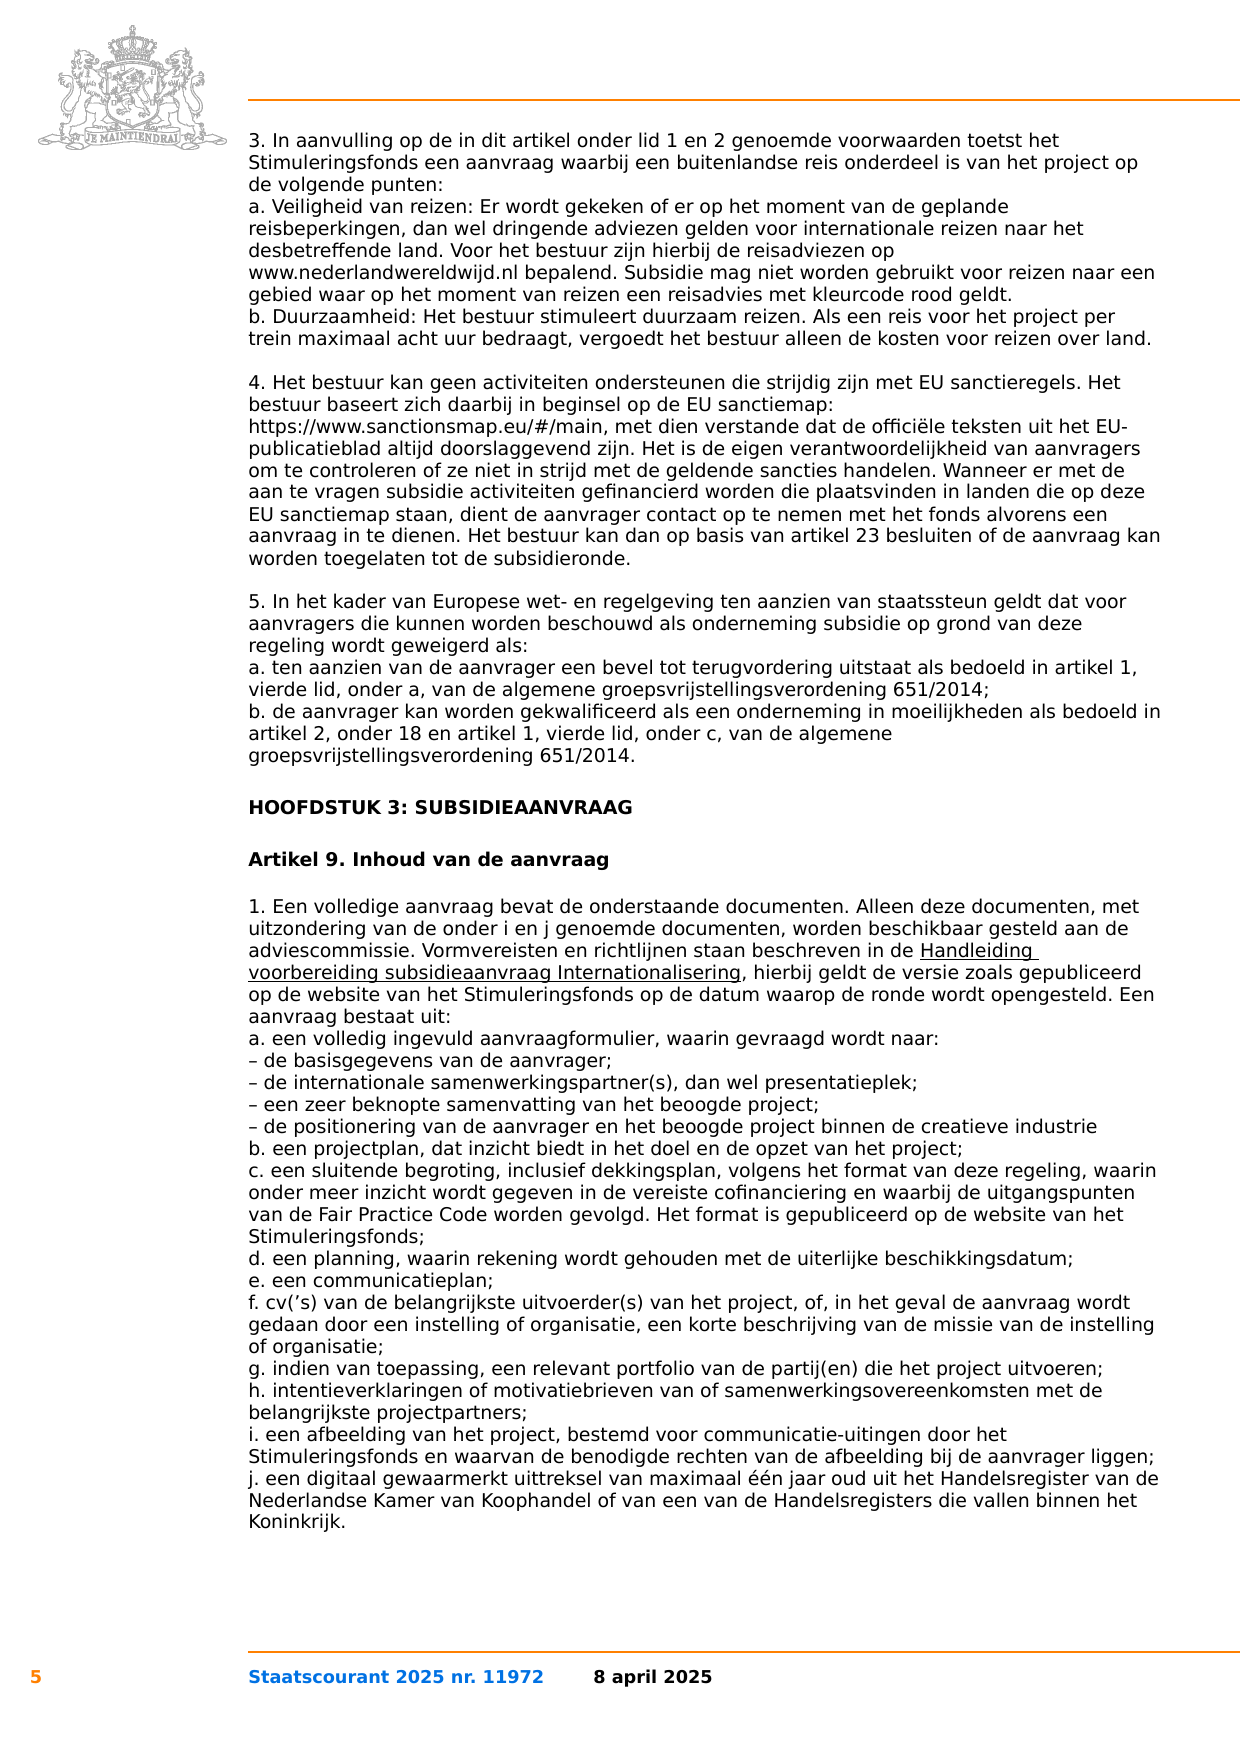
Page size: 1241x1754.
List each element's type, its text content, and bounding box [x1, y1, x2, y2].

text a. ten aanzien van de aanvrager een bevel tot terugvordering uitstaat als bedoeld in artikel 1, vierde lid, onder a, van de algemene groepsvrijstellingsverordening 651/2014; [248, 657, 1163, 701]
text 5. In het kader van Europese wet- en regelgeving ten aanzien van staatssteun geldt dat voor aanvragers die kunnen worden beschouwd als onderneming subsidie op grond van deze regeling wordt geweigerd als: [248, 591, 1163, 657]
text d. een planning, waarin rekening wordt gehouden met de uiterlijke beschikkingsdatum; [248, 1248, 1163, 1270]
text a. Veiligheid van reizen: Er wordt gekeken of er op het moment van de geplande reisbeperkingen, dan wel dringende adviezen gelden voor internationale reizen naar het desbetreffende land. Voor het bestuur zijn hierbij de reisadviezen op www.nederlandwereldwijd.nl bepalend. Subsidie mag niet worden gebruikt voor reizen naar een gebied waar op het moment van reizen een reisadvies met kleurcode rood geldt. [248, 196, 1163, 306]
text b. Duurzaamheid: Het bestuur stimuleert duurzaam reizen. Als een reis voor het project per trein maximaal acht uur bedraagt, vergoedt het bestuur alleen de kosten voor reizen over land. [248, 306, 1163, 350]
text j. een digitaal gewaarmerkt uittreksel van maximaal één jaar oud uit het Handelsregister van de Nederlandse Kamer van Koophandel of van een van de Handelsregisters die vallen binnen het Koninkrijk. [248, 1467, 1163, 1533]
text g. indien van toepassing, een relevant portfolio van de partij(en) die het project uitvoeren; [248, 1358, 1163, 1379]
text h. intentieverklaringen of motivatiebrieven van of samenwerkingsovereenkomsten met de belangrijkste projectpartners; [248, 1379, 1163, 1423]
text b. een projectplan, dat inzicht biedt in het doel en de opzet van het project; [248, 1138, 1163, 1160]
text – een zeer beknopte samenvatting van het beoogde project; [248, 1094, 1163, 1116]
text a. een volledig ingevuld aanvraagformulier, waarin gevraagd wordt naar: [248, 1028, 1163, 1050]
text f. cv(’s) van de belangrijkste uitvoerder(s) van het project, of, in het geval de aanvraag wordt gedaan door een instelling of organisatie, een korte beschrijving van de missie van de instelling of organisatie; [248, 1292, 1163, 1358]
text 1. Een volledige aanvraag bevat de onderstaande documenten. Alleen deze documenten, met uitzondering van de onder i en j genoemde documenten, worden beschikbaar gesteld aan de adviescommissie. Vormvereisten en richtlijnen staan beschreven in de Handleiding voorbereiding subsidieaanvraag Internationalisering, hierbij geldt de versie zoals gepubliceerd op de website van het Stimuleringsfonds op de datum waarop de ronde wordt opengesteld. Een aanvraag bestaat uit: [248, 896, 1163, 1028]
subtitle Artikel 9. Inhoud van de aanvraag [248, 849, 1163, 871]
text – de basisgegevens van de aanvrager; [248, 1050, 1163, 1072]
subtitle HOOFDSTUK 3: SUBSIDIEAANVRAAG [248, 797, 1163, 819]
text 3. In aanvulling op de in dit artikel onder lid 1 en 2 genoemde voorwaarden toetst het Stimuleringsfonds een aanvraag waarbij een buitenlandse reis onderdeel is van het project op de volgende punten: [248, 130, 1163, 196]
text 4. Het bestuur kan geen activiteiten ondersteunen die strijdig zijn met EU sanctieregels. Het bestuur baseert zich daarbij in beginsel op de EU sanctiemap: https://www.sanctionsmap.eu/#/main, met dien verstande dat de officiële teksten uit het EU-publicatieblad altijd doorslaggevend zijn. Het is de eigen verantwoordelijkheid van aanvragers om te controleren of ze niet in strijd met de geldende sancties handelen. Wanneer er met de aan te vragen subsidie activiteiten gefinancierd worden die plaatsvinden in landen die op deze EU sanctiemap staan, dient de aanvrager contact op te nemen met het fonds alvorens een aanvraag in te dienen. Het bestuur kan dan op basis van artikel 23 besluiten of de aanvraag kan worden toegelaten tot de subsidieronde. [248, 372, 1163, 569]
picture [38, 25, 227, 150]
text b. de aanvrager kan worden gekwalificeerd als een onderneming in moeilijkheden als bedoeld in artikel 2, onder 18 en artikel 1, vierde lid, onder c, van de algemene groepsvrijstellingsverordening 651/2014. [248, 701, 1163, 767]
text i. een afbeelding van het project, bestemd voor communicatie-uitingen door het Stimuleringsfonds en waarvan de benodigde rechten van de afbeelding bij de aanvrager liggen; [248, 1423, 1163, 1467]
text – de positionering van de aanvrager en het beoogde project binnen de creatieve industrie [248, 1116, 1163, 1138]
text e. een communicatieplan; [248, 1270, 1163, 1292]
text c. een sluitende begroting, inclusief dekkingsplan, volgens het format van deze regeling, waarin onder meer inzicht wordt gegeven in de vereiste cofinanciering en waarbij de uitgangspunten van de Fair Practice Code worden gevolgd. Het format is gepubliceerd op de website van het Stimuleringsfonds; [248, 1160, 1163, 1248]
text – de internationale samenwerkingspartner(s), dan wel presentatieplek; [248, 1072, 1163, 1094]
